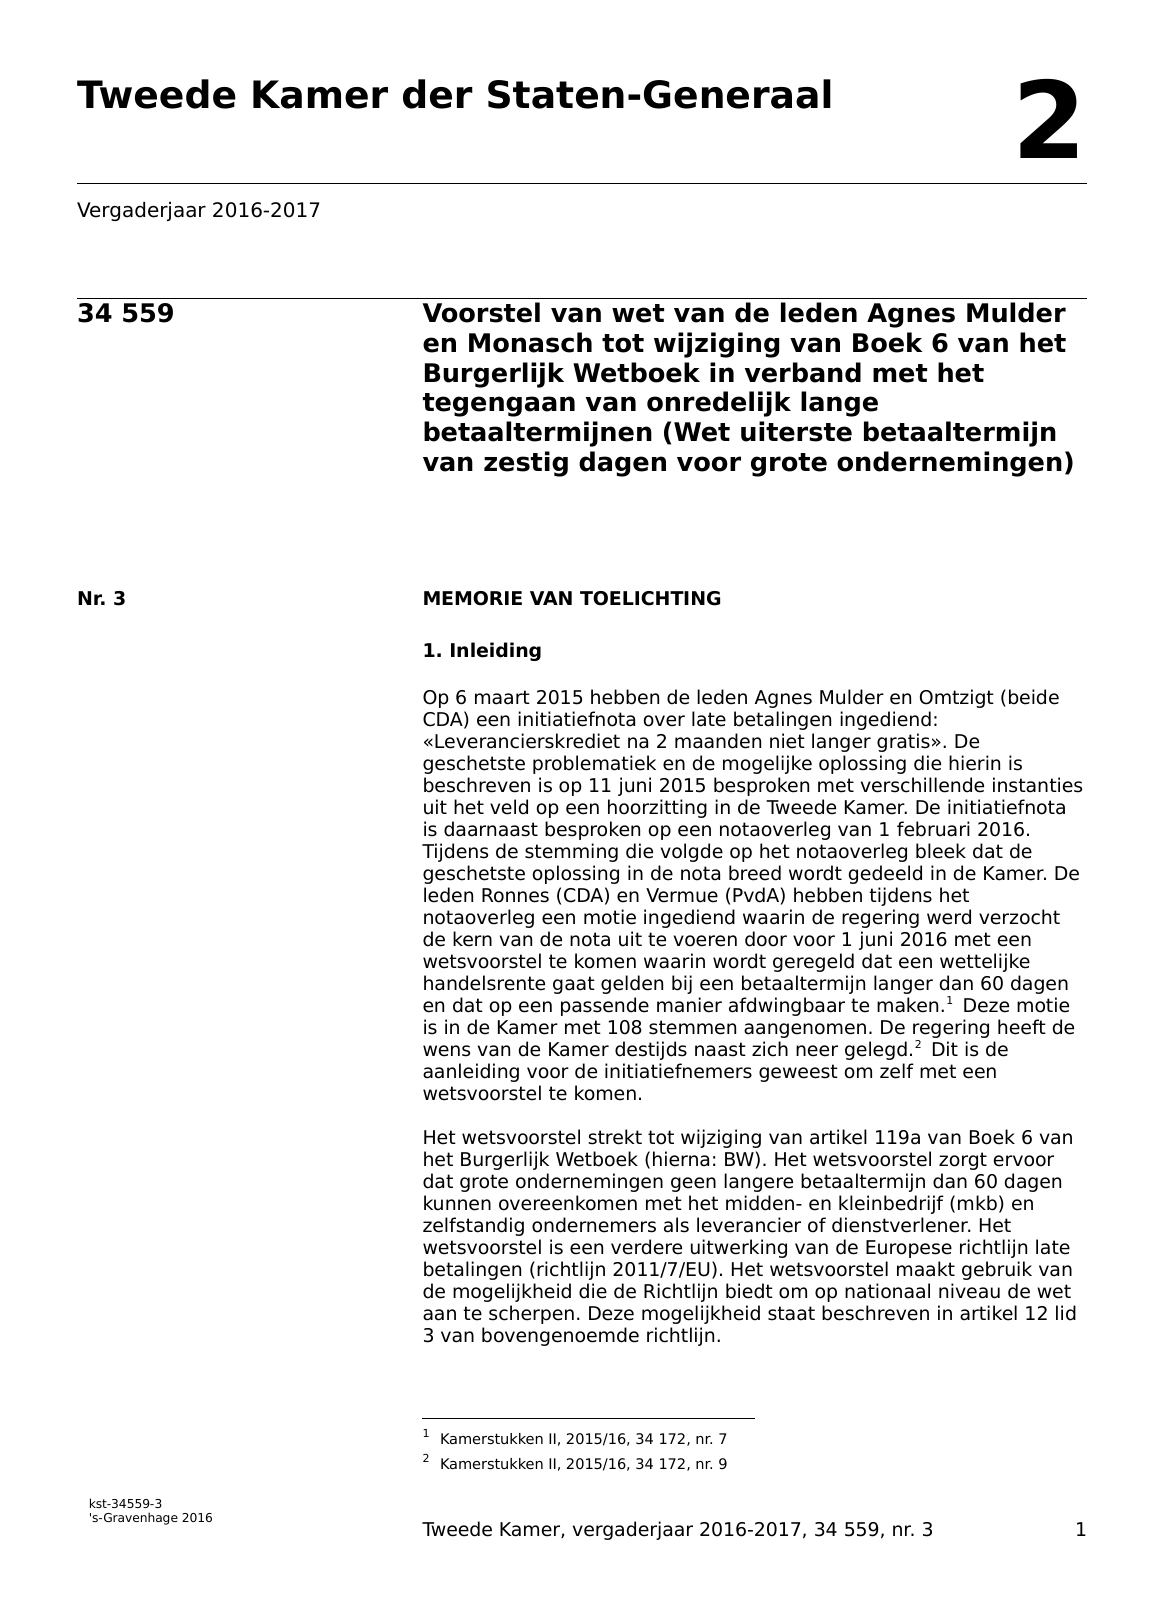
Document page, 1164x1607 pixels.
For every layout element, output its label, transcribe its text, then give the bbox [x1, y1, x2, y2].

text Het wetsvoorstel strekt tot wijziging van artikel 119a van Boek 6 van het Burgerlijk Wetboek (hierna: BW). Het wetsvoorstel zorgt ervoor dat grote ondernemingen geen langere betaaltermijn dan 60 dagen kunnen overeenkomen met het midden- en kleinbedrijf (mkb) en zelfstandig ondernemers als leverancier of dienstverlener. Het wetsvoorstel is een verdere uitwerking van de Europese richtlijn late betalingen (richtlijn 2011/7/EU). Het wetsvoorstel maakt gebruik van de mogelijkheid die de Richtlijn biedt om op nationaal niveau de wet aan te scherpen. Deze mogelijkheid staat beschreven in artikel 12 lid 3 van bovengenoemde richtlijn. [422, 1127, 1087, 1347]
text Kamerstukken II, 2015/16, 34 172, nr. 7 [422, 1427, 1087, 1449]
table_header Tweede Kamer der Staten-Generaal [77, 59, 886, 183]
text 's-Gravenhage 2016 [88, 1511, 323, 1525]
text kst-34559-3 [88, 1497, 323, 1511]
table_header 2 [886, 59, 1087, 183]
subtitle 1. Inleiding [422, 640, 1087, 662]
text Op 6 maart 2015 hebben de leden Agnes Mulder en Omtzigt (beide CDA) een initiatiefnota over late betalingen ingediend: «Leverancierskrediet na 2 maanden niet langer gratis». De geschetste problematiek en de mogelijke oplossing die hierin is beschreven is op 11 juni 2015 besproken met verschillende instanties uit het veld op een hoorzitting in de Tweede Kamer. De initiatiefnota is daarnaast besproken op een notaoverleg van 1 februari 2016. Tijdens de stemming die volgde op het notaoverleg bleek dat de geschetste oplossing in de nota breed wordt gedeeld in de Kamer. De leden Ronnes (CDA) en Vermue (PvdA) hebben tijdens het notaoverleg een motie ingediend waarin de regering werd verzocht de kern van de nota uit te voeren door voor 1 juni 2016 met een wetsvoorstel te komen waarin wordt geregeld dat een wettelijke handelsrente gaat gelden bij een betaaltermijn langer dan 60 dagen en dat op een passende manier afdwingbaar te maken. Deze motie is in de Kamer met 108 stemmen aangenomen. De regering heeft de wens van de Kamer destijds naast zich neer gelegd. Dit is de aanleiding voor de initiatiefnemers geweest om zelf met een wetsvoorstel te komen. [422, 687, 1087, 1105]
subtitle 34 559 Voorstel van wet van de leden Agnes Mulder en Monasch tot wijziging van Boek 6 van het Burgerlijk Wetboek in verband met het tegengaan van onredelijk lange betaaltermijnen (Wet uiterste betaaltermijn van zestig dagen voor grote ondernemingen) [77, 299, 1087, 477]
subtitle Nr. 3 MEMORIE VAN TOELICHTING [77, 588, 1087, 610]
text Kamerstukken II, 2015/16, 34 172, nr. 9 [422, 1452, 1087, 1474]
table_cell Vergaderjaar 2016-2017 [77, 184, 1087, 298]
